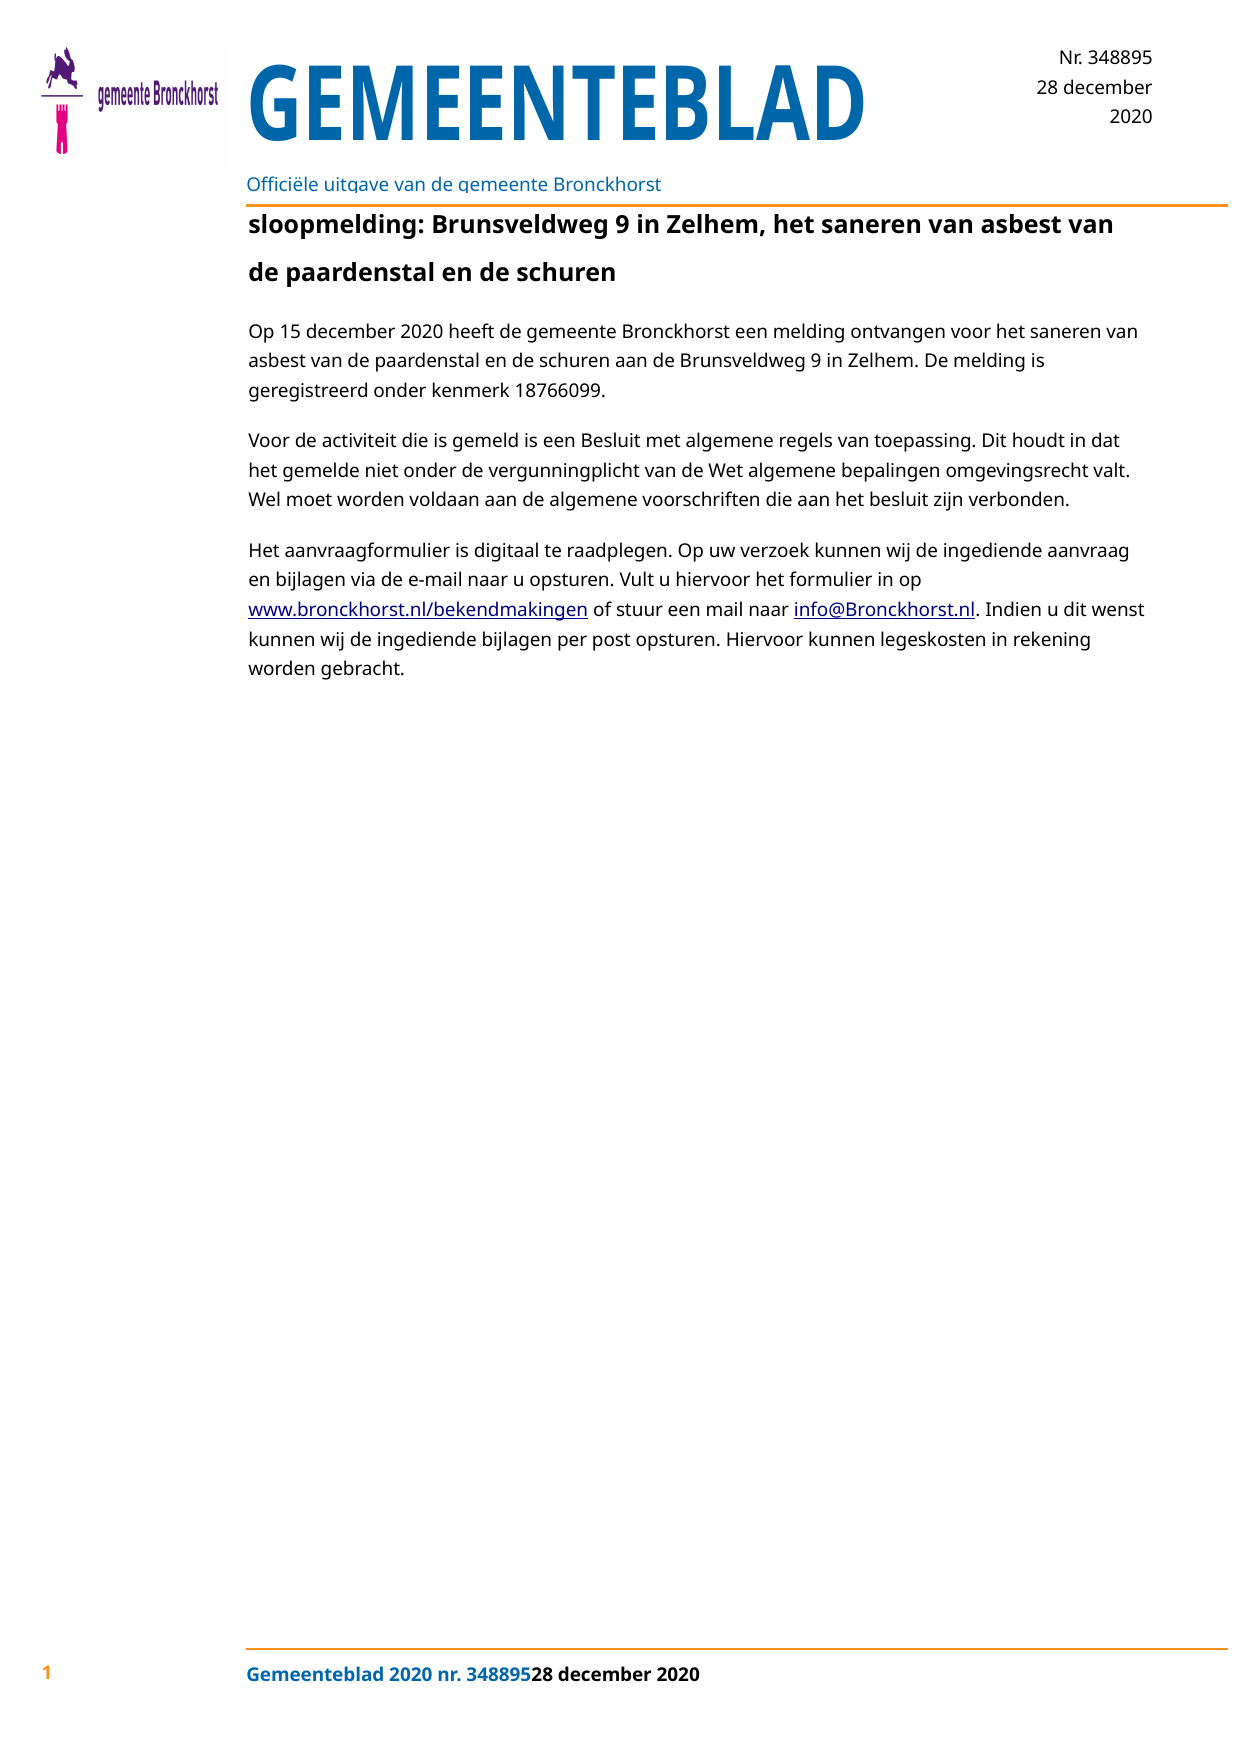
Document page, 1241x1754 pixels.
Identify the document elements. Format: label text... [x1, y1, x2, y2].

text Voor de activiteit die is gemeld is een Besluit met algemene regels van toepassing. Dit houdt in dat het gemelde niet onder de vergunningplicht van de Wet algemene bepalingen omgevingsrecht valt. Wel moet worden voldaan aan de algemene voorschriften die aan het besluit zijn verbonden. [248, 427, 1152, 512]
picture [41, 47, 231, 172]
text sloopmelding: Brunsveldweg 9 in Zelhem, het saneren van asbest van de paardenstal en de schuren [248, 207, 1152, 288]
text Het aanvraagformulier is digitaal te raadplegen. Op uw verzoek kunnen wij de ingediende aanvraag en bijlagen via de e-mail naar u opsturen. Vult u hiervoor het formulier in op www.bronckhorst.nl/bekendmakingen of stuur een mail naar info@Bronckhorst.nl. Indien u dit wenst kunnen wij de ingediende bijlagen per post opsturen. Hiervoor kunnen legeskosten in rekening worden gebracht. [248, 537, 1152, 681]
text Op 15 december 2020 heeft de gemeente Bronckhorst een melding ontvangen voor het saneren van asbest van de paardenstal en de schuren aan de Brunsveldweg 9 in Zelhem. De melding is geregistreerd onder kenmerk 18766099. [248, 318, 1152, 403]
